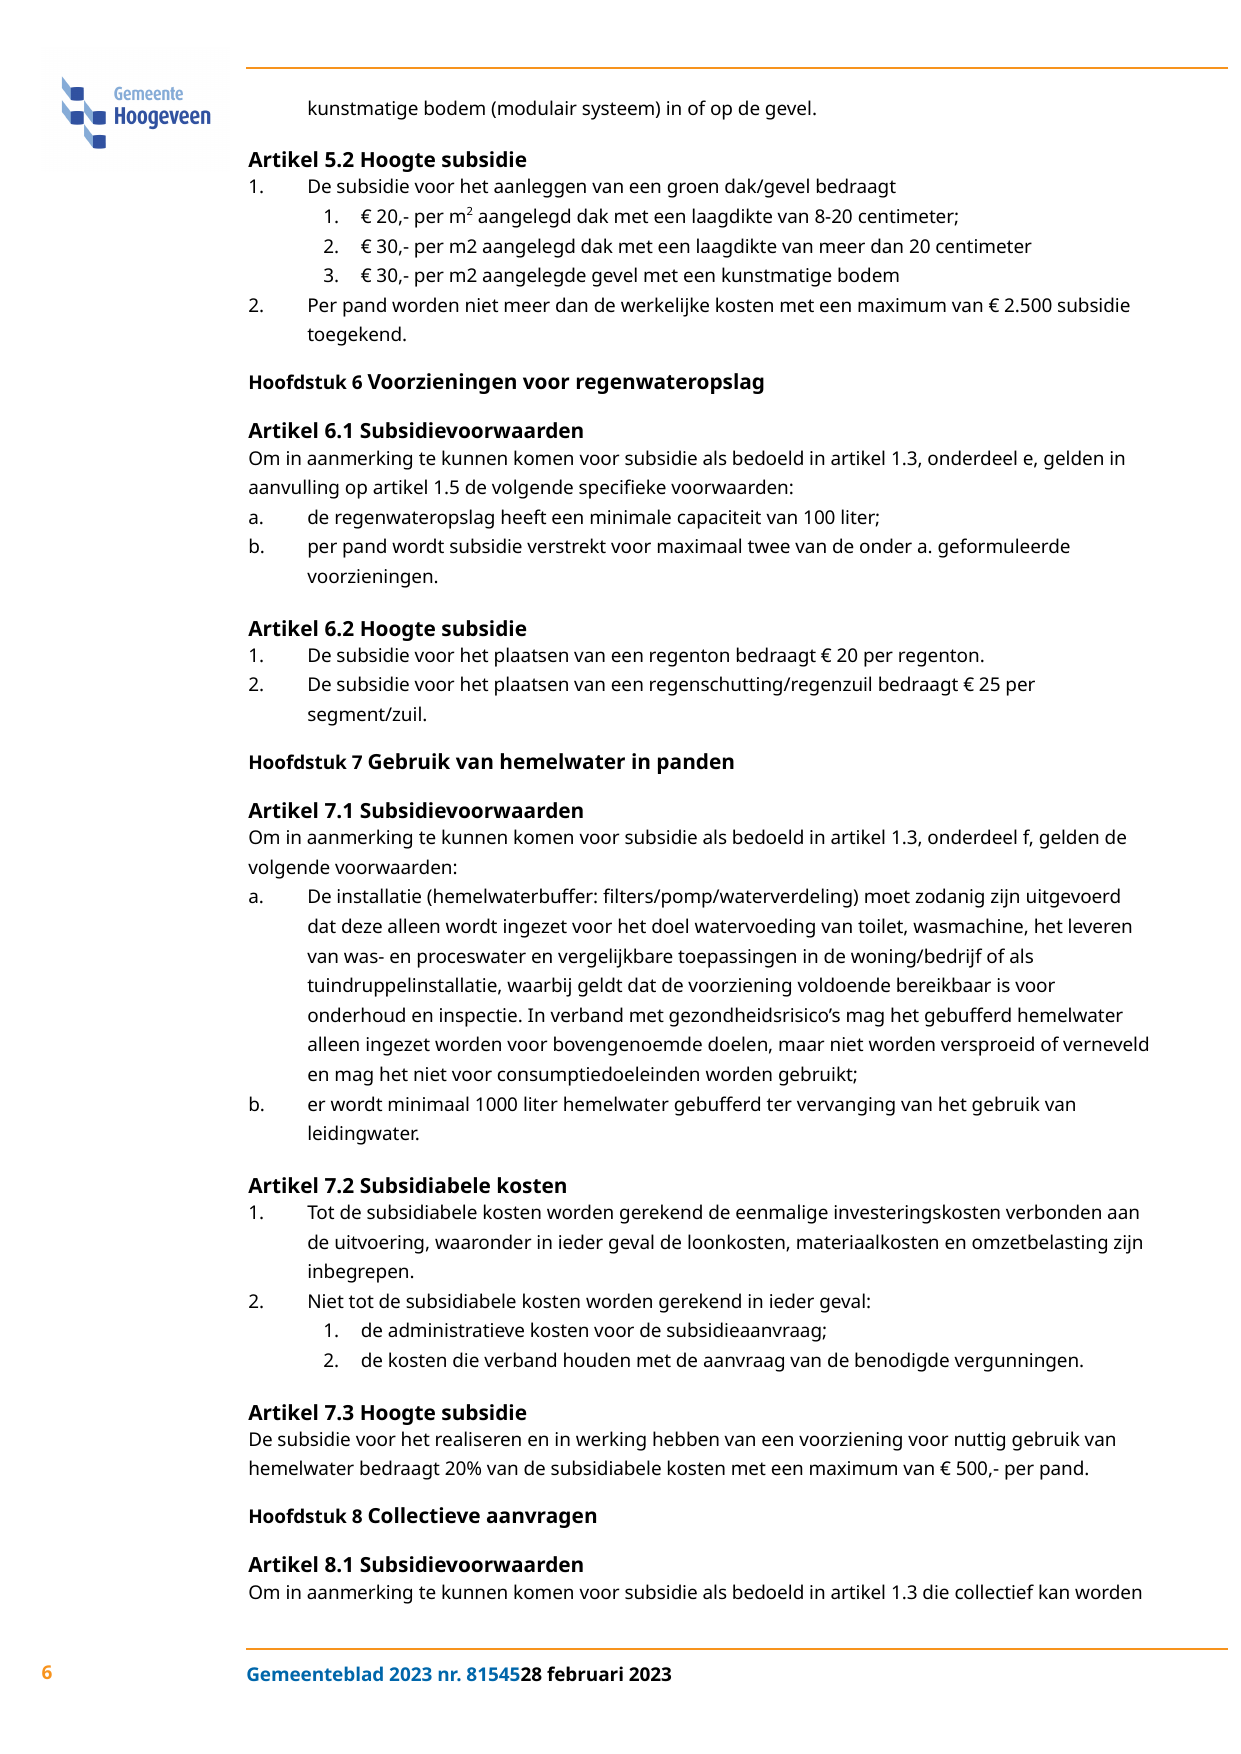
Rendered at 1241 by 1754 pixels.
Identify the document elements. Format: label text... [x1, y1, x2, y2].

list de regenwateropslag heeft een minimale capaciteit van 100 liter; [248, 504, 1152, 530]
text Artikel 7.1 Subsidievoorwaarden [248, 796, 1152, 824]
text Artikel 7.3 Hoogte subsidie [248, 1398, 1152, 1426]
text Artikel 8.1 Subsidievoorwaarden [248, 1551, 1152, 1579]
list De installatie (hemelwaterbuffer: filters/pomp/waterverdeling) moet zodanig zijn uitgevoerd dat deze alleen wordt ingezet voor het doel watervoeding van toilet, wasmachine, het leveren van was- en proceswater en vergelijkbare toepassingen in de woning/bedrijf of als tuindruppelinstallatie, waarbij geldt dat de voorziening voldoende bereikbaar is voor onderhoud en inspectie. In verband met gezondheidsrisico’s mag het gebufferd hemelwater alleen ingezet worden voor bovengenoemde doelen, maar niet worden versproeid of verneveld en mag het niet voor consumptiedoeleinden worden gebruikt; [248, 884, 1152, 1087]
list De subsidie voor het aanleggen van een groen dak/gevel bedraagt [248, 174, 1152, 199]
text Om in aanmerking te kunnen komen voor subsidie als bedoeld in artikel 1.3 die collectief kan worden [248, 1579, 1152, 1605]
list De subsidie voor het plaatsen van een regenton bedraagt € 20 per regenton. [248, 642, 1152, 668]
text Artikel 6.2 Hoogte subsidie [248, 614, 1152, 642]
list De subsidie voor het plaatsen van een regenschutting/regenzuil bedraagt € 25 per segment/zuil. [248, 672, 1152, 727]
text Om in aanmerking te kunnen komen voor subsidie als bedoeld in artikel 1.3, onderdeel e, gelden in aanvulling op artikel 1.5 de volgende specifieke voorwaarden: [248, 445, 1152, 500]
list per pand wordt subsidie verstrekt voor maximaal twee van de onder a. geformuleerde voorzieningen. [248, 534, 1152, 589]
list € 30,- per m2 aangelegde gevel met een kunstmatige bodem [323, 262, 1152, 288]
picture [41, 47, 231, 172]
text Hoofdstuk 7 Gebruik van hemelwater in panden [248, 747, 1152, 775]
list de administratieve kosten voor de subsidieaanvraag; [323, 1318, 1152, 1343]
list de kosten die verband houden met de aanvraag van de benodigde vergunningen. [323, 1347, 1152, 1373]
text Hoofdstuk 6 Voorzieningen voor regenwateropslag [248, 367, 1152, 396]
list € 30,- per m2 aangelegd dak met een laagdikte van meer dan 20 centimeter [323, 233, 1152, 258]
text Artikel 7.2 Subsidiabele kosten [248, 1171, 1152, 1199]
list Tot de subsidiabele kosten worden gerekend de eenmalige investeringskosten verbonden aan de uitvoering, waaronder in ieder geval de loonkosten, materiaalkosten en omzetbelasting zijn inbegrepen. [248, 1199, 1152, 1284]
list Niet tot de subsidiabele kosten worden gerekend in ieder geval: [248, 1288, 1152, 1314]
list kunstmatige bodem (modulair systeem) in of op de gevel. [248, 95, 1152, 121]
text Artikel 6.1 Subsidievoorwaarden [248, 416, 1152, 445]
text Om in aanmerking te kunnen komen voor subsidie als bedoeld in artikel 1.3, onderdeel f, gelden de volgende voorwaarden: [248, 824, 1152, 880]
text Artikel 5.2 Hoogte subsidie [248, 145, 1152, 174]
list € 20,- per m2 aangelegd dak met een laagdikte van 8-20 centimeter; [323, 203, 1152, 229]
text Hoofdstuk 8 Collectieve aanvragen [248, 1501, 1152, 1530]
text De subsidie voor het realiseren en in werking hebben van een voorziening voor nuttig gebruik van hemelwater bedraagt 20% van de subsidiabele kosten met een maximum van € 500,- per pand. [248, 1426, 1152, 1481]
list Per pand worden niet meer dan de werkelijke kosten met een maximum van € 2.500 subsidie toegekend. [248, 292, 1152, 347]
list er wordt minimaal 1000 liter hemelwater gebufferd ter vervanging van het gebruik van leidingwater. [248, 1091, 1152, 1146]
